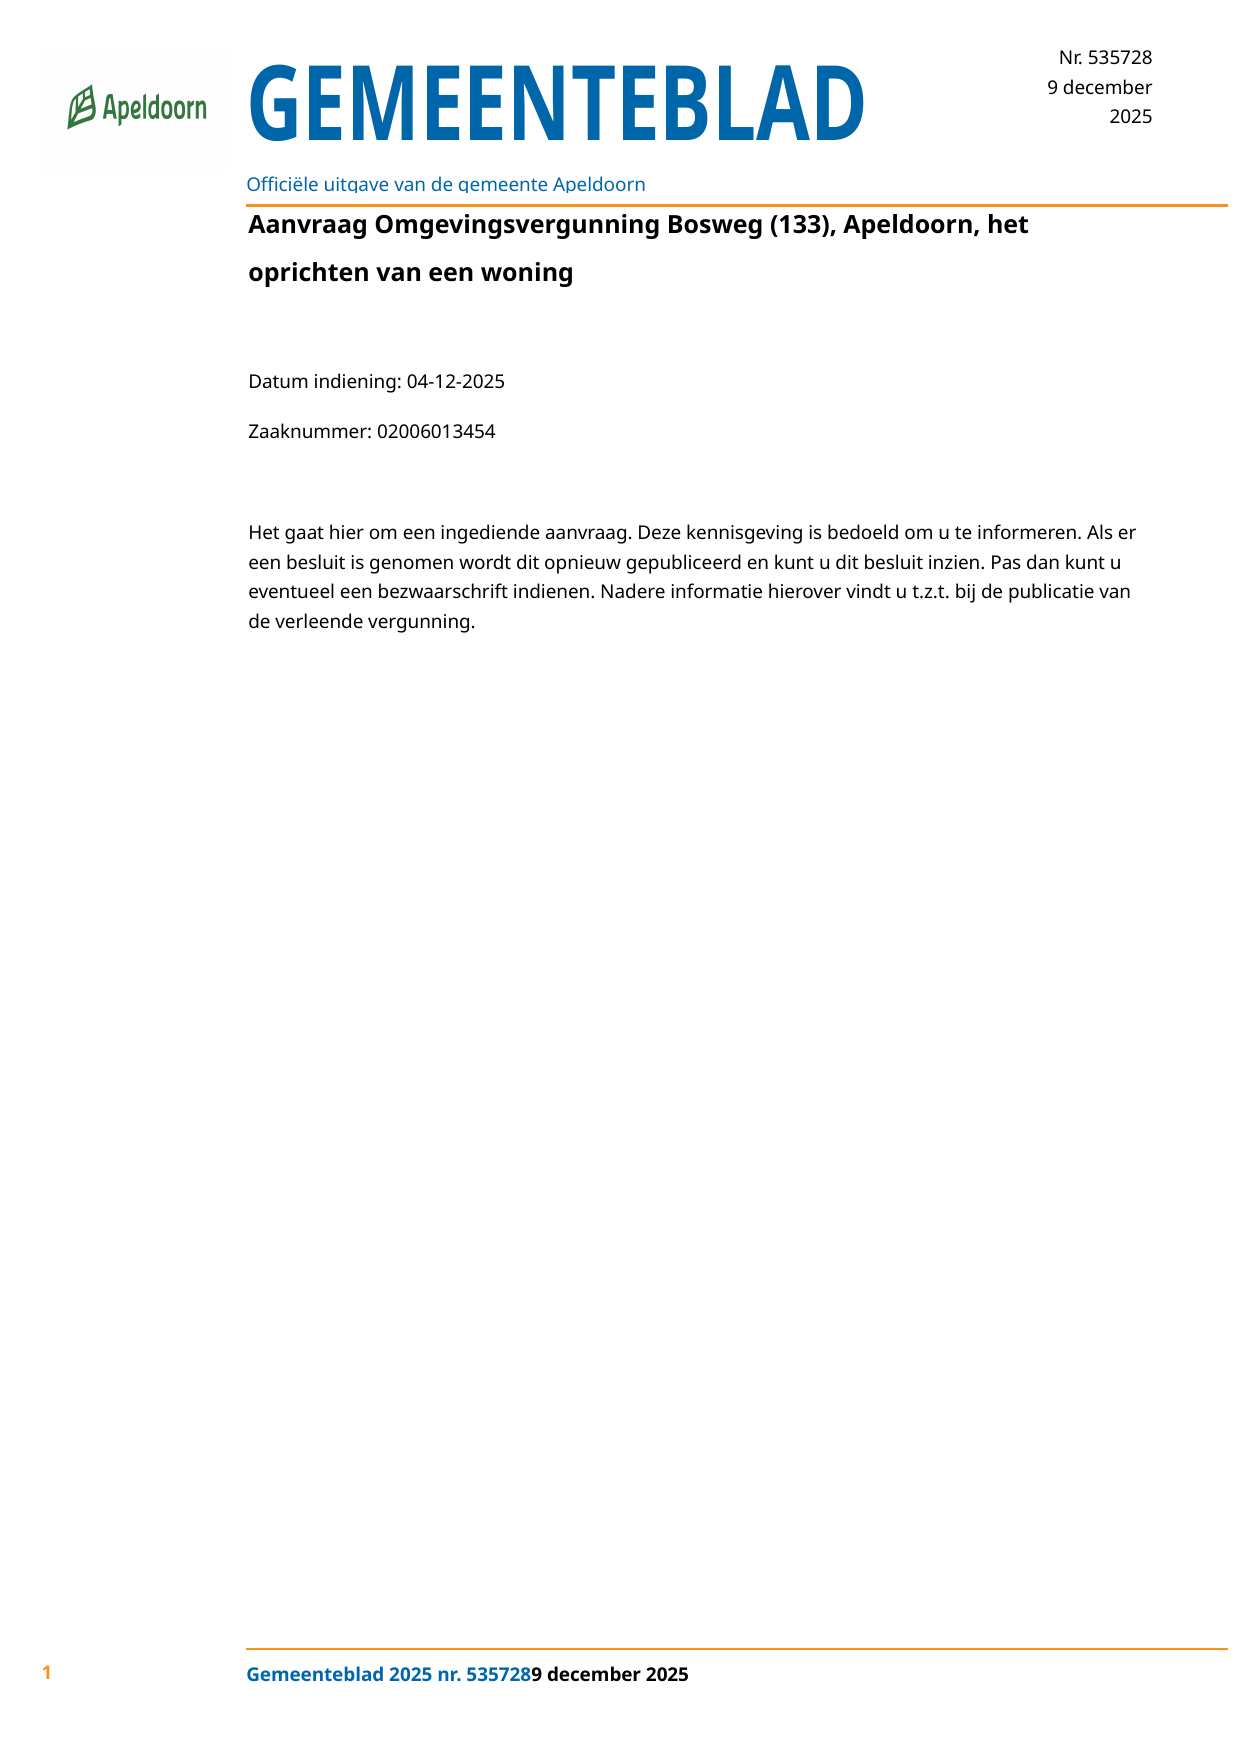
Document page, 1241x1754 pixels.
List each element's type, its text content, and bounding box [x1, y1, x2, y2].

picture [41, 47, 231, 172]
text Het gaat hier om een ingediende aanvraag. Deze kennisgeving is bedoeld om u te informeren. Als er een besluit is genomen wordt dit opnieuw gepubliceerd en kunt u dit besluit inzien. Pas dan kunt u eventueel een bezwaarschrift indienen. Nadere informatie hierover vindt u t.z.t. bij de publicatie van de verleende vergunning. [248, 519, 1152, 634]
text Aanvraag Omgevingsvergunning Bosweg (133), Apeldoorn, het oprichten van een woning [248, 207, 1152, 288]
text Zaaknummer: 02006013454 [248, 419, 1152, 444]
text Datum indiening: 04-12-2025 [248, 368, 1152, 394]
